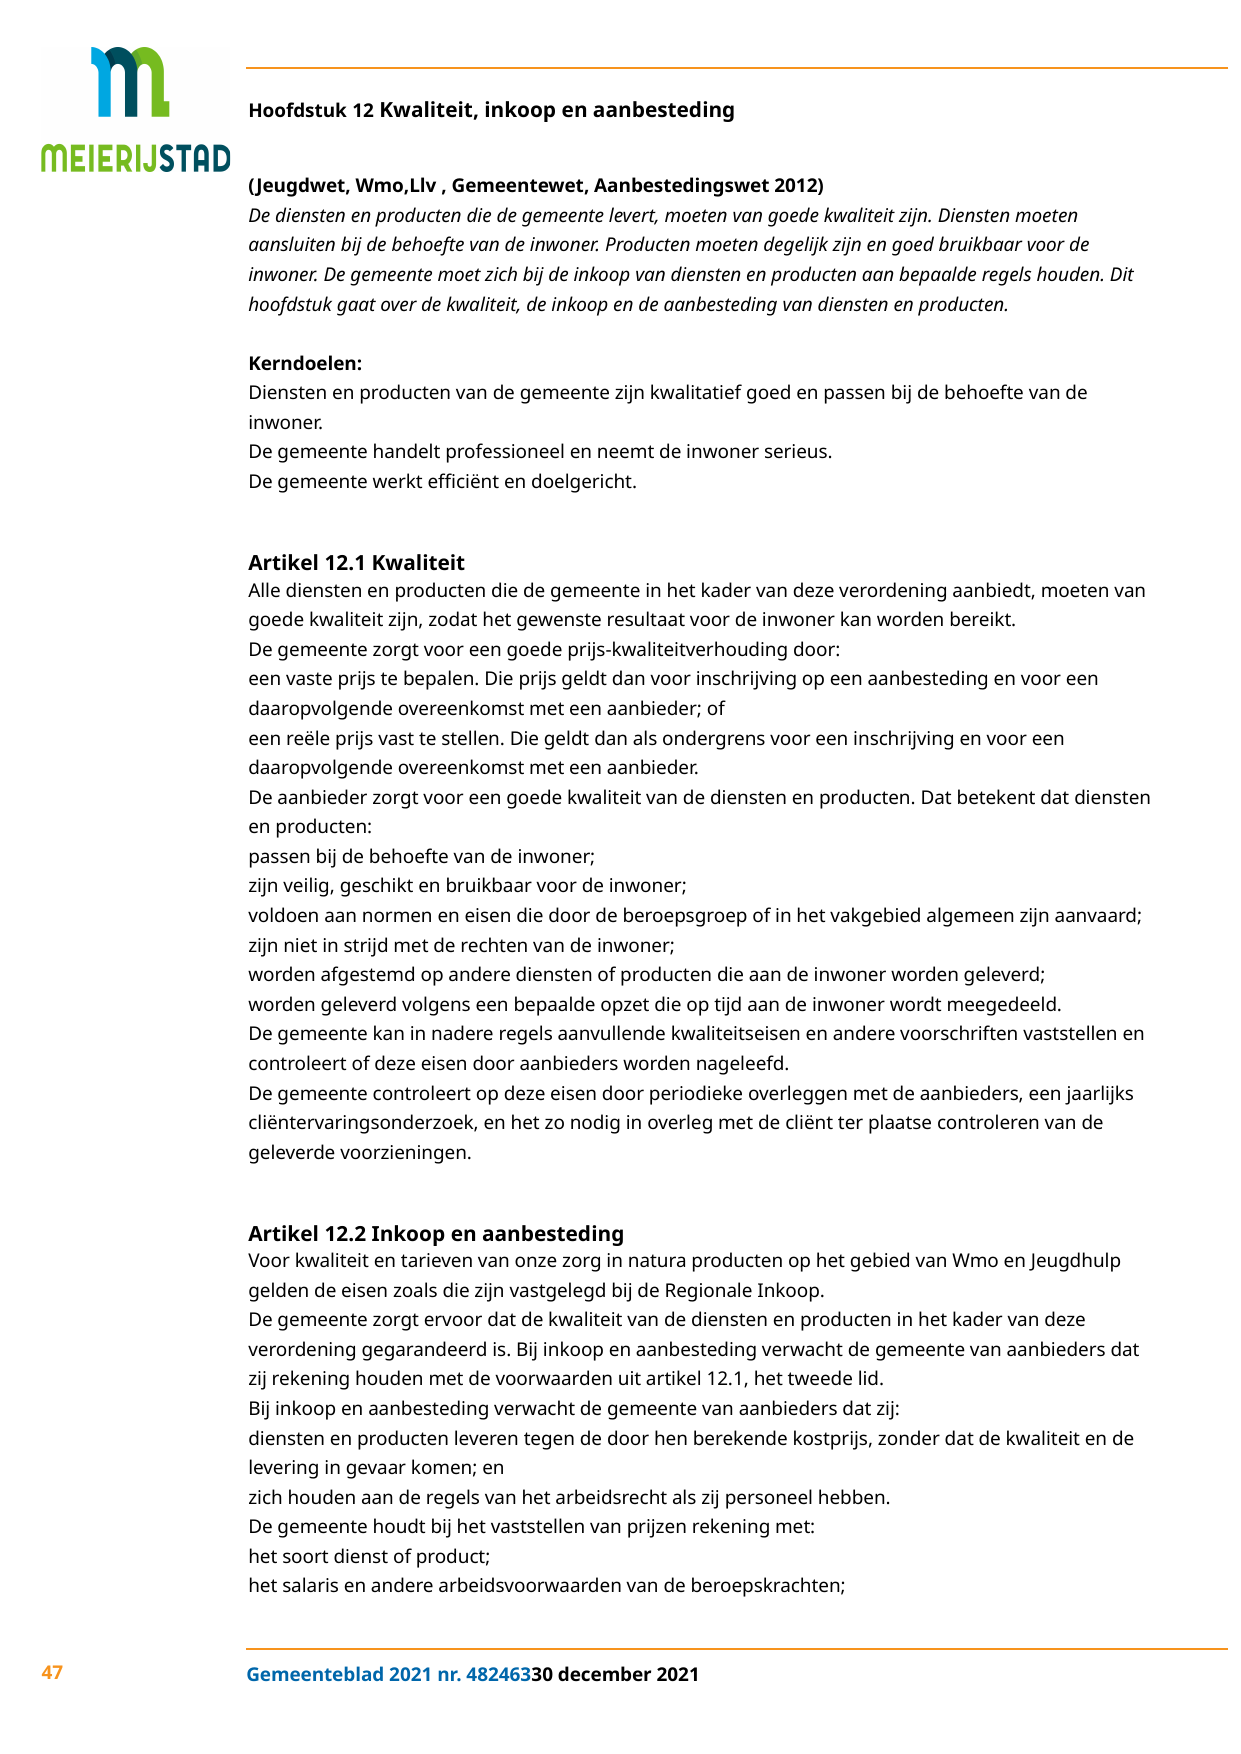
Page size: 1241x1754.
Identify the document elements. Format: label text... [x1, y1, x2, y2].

text zijn niet in strijd met de rechten van de inwoner; [248, 932, 1152, 957]
text De gemeente werkt efficiënt en doelgericht. [248, 468, 1152, 494]
text De gemeente zorgt ervoor dat de kwaliteit van de diensten en producten in het kader van deze verordening gegarandeerd is. Bij inkoop en aanbesteding verwacht de gemeente van aanbieders dat zij rekening houden met de voorwaarden uit artikel 12.1, het tweede lid. [248, 1306, 1152, 1391]
text Voor kwaliteit en tarieven van onze zorg in natura producten op het gebied van Wmo en Jeugdhulp gelden de eisen zoals die zijn vastgelegd bij de Regionale Inkoop. [248, 1247, 1152, 1303]
text De gemeente houdt bij het vaststellen van prijzen rekening met: [248, 1513, 1152, 1539]
text Kerndoelen: [248, 350, 1152, 376]
text zijn veilig, geschikt en bruikbaar voor de inwoner; [248, 873, 1152, 898]
text Artikel 12.1 Kwaliteit [248, 548, 1152, 577]
text het salaris en andere arbeidsvoorwaarden van de beroepskrachten; [248, 1573, 1152, 1598]
text worden geleverd volgens een bepaalde opzet die op tijd aan de inwoner wordt meegedeeld. [248, 991, 1152, 1017]
picture [41, 47, 231, 172]
text Bij inkoop en aanbesteding verwacht de gemeente van aanbieders dat zij: [248, 1395, 1152, 1421]
text worden afgestemd op andere diensten of producten die aan de inwoner worden geleverd; [248, 961, 1152, 987]
text De gemeente controleert op deze eisen door periodieke overleggen met de aanbieders, een jaarlijks cliëntervaringsonderzoek, en het zo nodig in overleg met de cliënt ter plaatse controleren van de geleverde voorzieningen. [248, 1080, 1152, 1164]
text passen bij de behoefte van de inwoner; [248, 843, 1152, 869]
text De aanbieder zorgt voor een goede kwaliteit van de diensten en producten. Dat betekent dat diensten en producten: [248, 784, 1152, 839]
text een vaste prijs te bepalen. Die prijs geldt dan voor inschrijving op een aanbesteding en voor een daaropvolgende overeenkomst met een aanbieder; of [248, 666, 1152, 721]
text het soort dienst of product; [248, 1543, 1152, 1569]
text De gemeente kan in nadere regels aanvullende kwaliteitseisen en andere voorschriften vaststellen en controleert of deze eisen door aanbieders worden nageleefd. [248, 1021, 1152, 1076]
text Alle diensten en producten die de gemeente in het kader van deze verordening aanbiedt, moeten van goede kwaliteit zijn, zodat het gewenste resultaat voor de inwoner kan worden bereikt. [248, 577, 1152, 632]
text diensten en producten leveren tegen de door hen berekende kostprijs, zonder dat de kwaliteit en de levering in gevaar komen; en [248, 1425, 1152, 1480]
text Artikel 12.2 Inkoop en aanbesteding [248, 1219, 1152, 1247]
text De gemeente zorgt voor een goede prijs-kwaliteitverhouding door: [248, 636, 1152, 662]
text Diensten en producten van de gemeente zijn kwalitatief goed en passen bij de behoefte van de inwoner. [248, 379, 1152, 435]
text Hoofdstuk 12 Kwaliteit, inkoop en aanbesteding [248, 95, 1152, 123]
text De gemeente handelt professioneel en neemt de inwoner serieus. [248, 439, 1152, 464]
text voldoen aan normen en eisen die door de beroepsgroep of in het vakgebied algemeen zijn aanvaard; [248, 902, 1152, 928]
text een reële prijs vast te stellen. Die geldt dan als ondergrens voor een inschrijving en voor een daaropvolgende overeenkomst met een aanbieder. [248, 725, 1152, 780]
text zich houden aan de regels van het arbeidsrecht als zij personeel hebben. [248, 1484, 1152, 1510]
text (Jeugdwet, Wmo,Llv , Gemeentewet, Aanbestedingswet 2012) [248, 172, 1152, 198]
text De diensten en producten die de gemeente levert, moeten van goede kwaliteit zijn. Diensten moeten aansluiten bij de behoefte van de inwoner. Producten moeten degelijk zijn en goed bruikbaar voor de inwoner. De gemeente moet zich bij de inkoop van diensten en producten aan bepaalde regels houden. Dit hoofdstuk gaat over de kwaliteit, de inkoop en de aanbesteding van diensten en producten. [248, 202, 1152, 317]
